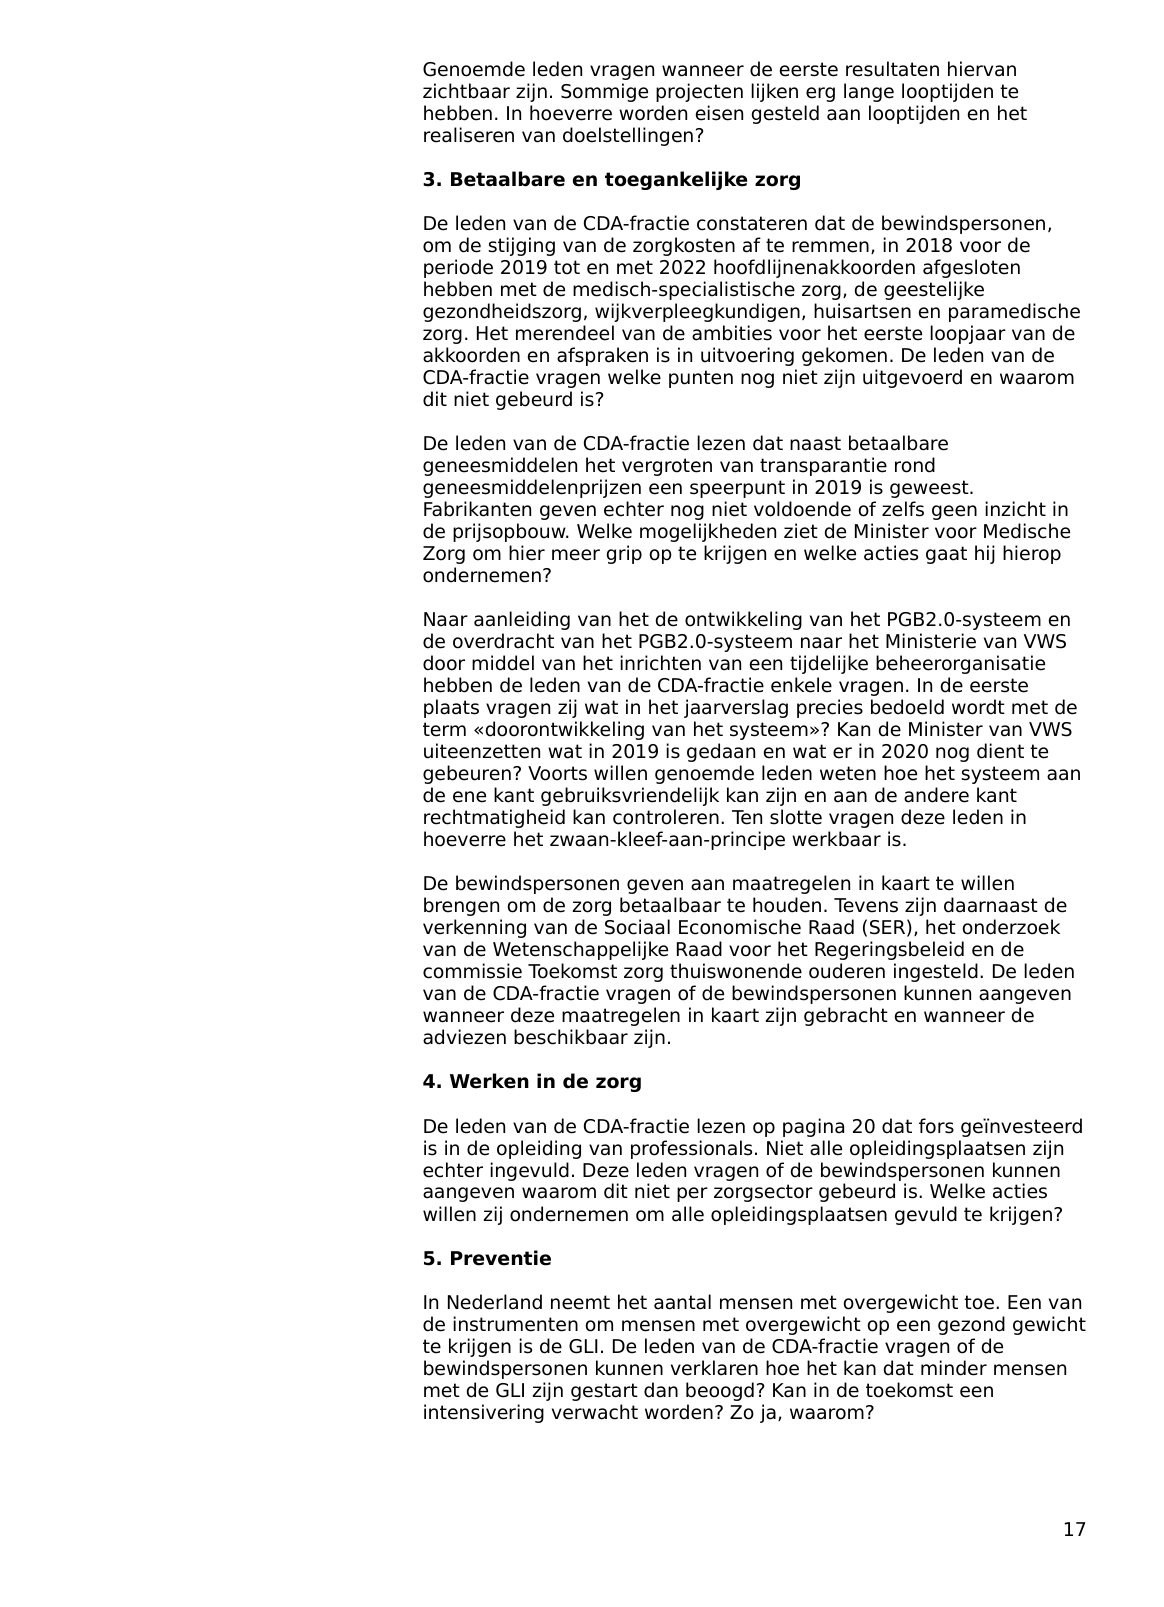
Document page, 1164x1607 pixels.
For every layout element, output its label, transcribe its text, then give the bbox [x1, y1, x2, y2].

text De leden van de CDA-fractie constateren dat de bewindspersonen, om de stijging van de zorgkosten af te remmen, in 2018 voor de periode 2019 tot en met 2022 hoofdlijnenakkoorden afgesloten hebben met de medisch-specialistische zorg, de geestelijke gezondheidszorg, wijkverpleegkundigen, huisartsen en paramedische zorg. Het merendeel van de ambities voor het eerste loopjaar van de akkoorden en afspraken is in uitvoering gekomen. De leden van de CDA-fractie vragen welke punten nog niet zijn uitgevoerd en waarom dit niet gebeurd is? [422, 213, 1087, 411]
text Genoemde leden vragen wanneer de eerste resultaten hiervan zichtbaar zijn. Sommige projecten lijken erg lange looptijden te hebben. In hoeverre worden eisen gesteld aan looptijden en het realiseren van doelstellingen? [422, 59, 1087, 147]
text De bewindspersonen geven aan maatregelen in kaart te willen brengen om de zorg betaalbaar te houden. Tevens zijn daarnaast de verkenning van de Sociaal Economische Raad (SER), het onderzoek van de Wetenschappelijke Raad voor het Regeringsbeleid en de commissie Toekomst zorg thuiswonende ouderen ingesteld. De leden van de CDA-fractie vragen of de bewindspersonen kunnen aangeven wanneer deze maatregelen in kaart zijn gebracht en wanneer de adviezen beschikbaar zijn. [422, 873, 1087, 1049]
subtitle 5. Preventie [422, 1248, 1087, 1269]
text Naar aanleiding van het de ontwikkeling van het PGB2.0-systeem en de overdracht van het PGB2.0-systeem naar het Ministerie van VWS door middel van het inrichten van een tijdelijke beheerorganisatie hebben de leden van de CDA-fractie enkele vragen. In de eerste plaats vragen zij wat in het jaarverslag precies bedoeld wordt met de term «doorontwikkeling van het systeem»? Kan de Minister van VWS uiteenzetten wat in 2019 is gedaan en wat er in 2020 nog dient te gebeuren? Voorts willen genoemde leden weten hoe het systeem aan de ene kant gebruiksvriendelijk kan zijn en aan de andere kant rechtmatigheid kan controleren. Ten slotte vragen deze leden in hoeverre het zwaan-kleef-aan-principe werkbaar is. [422, 609, 1087, 851]
subtitle 4. Werken in de zorg [422, 1071, 1087, 1093]
text In Nederland neemt het aantal mensen met overgewicht toe. Een van de instrumenten om mensen met overgewicht op een gezond gewicht te krijgen is de GLI. De leden van de CDA-fractie vragen of de bewindspersonen kunnen verklaren hoe het kan dat minder mensen met de GLI zijn gestart dan beoogd? Kan in de toekomst een intensivering verwacht worden? Zo ja, waarom? [422, 1292, 1087, 1424]
text De leden van de CDA-fractie lezen op pagina 20 dat fors geïnvesteerd is in de opleiding van professionals. Niet alle opleidingsplaatsen zijn echter ingevuld. Deze leden vragen of de bewindspersonen kunnen aangeven waarom dit niet per zorgsector gebeurd is. Welke acties willen zij ondernemen om alle opleidingsplaatsen gevuld te krijgen? [422, 1116, 1087, 1225]
text De leden van de CDA-fractie lezen dat naast betaalbare geneesmiddelen het vergroten van transparantie rond geneesmiddelenprijzen een speerpunt in 2019 is geweest. Fabrikanten geven echter nog niet voldoende of zelfs geen inzicht in de prijsopbouw. Welke mogelijkheden ziet de Minister voor Medische Zorg om hier meer grip op te krijgen en welke acties gaat hij hierop ondernemen? [422, 433, 1087, 587]
subtitle 3. Betaalbare en toegankelijke zorg [422, 169, 1087, 191]
